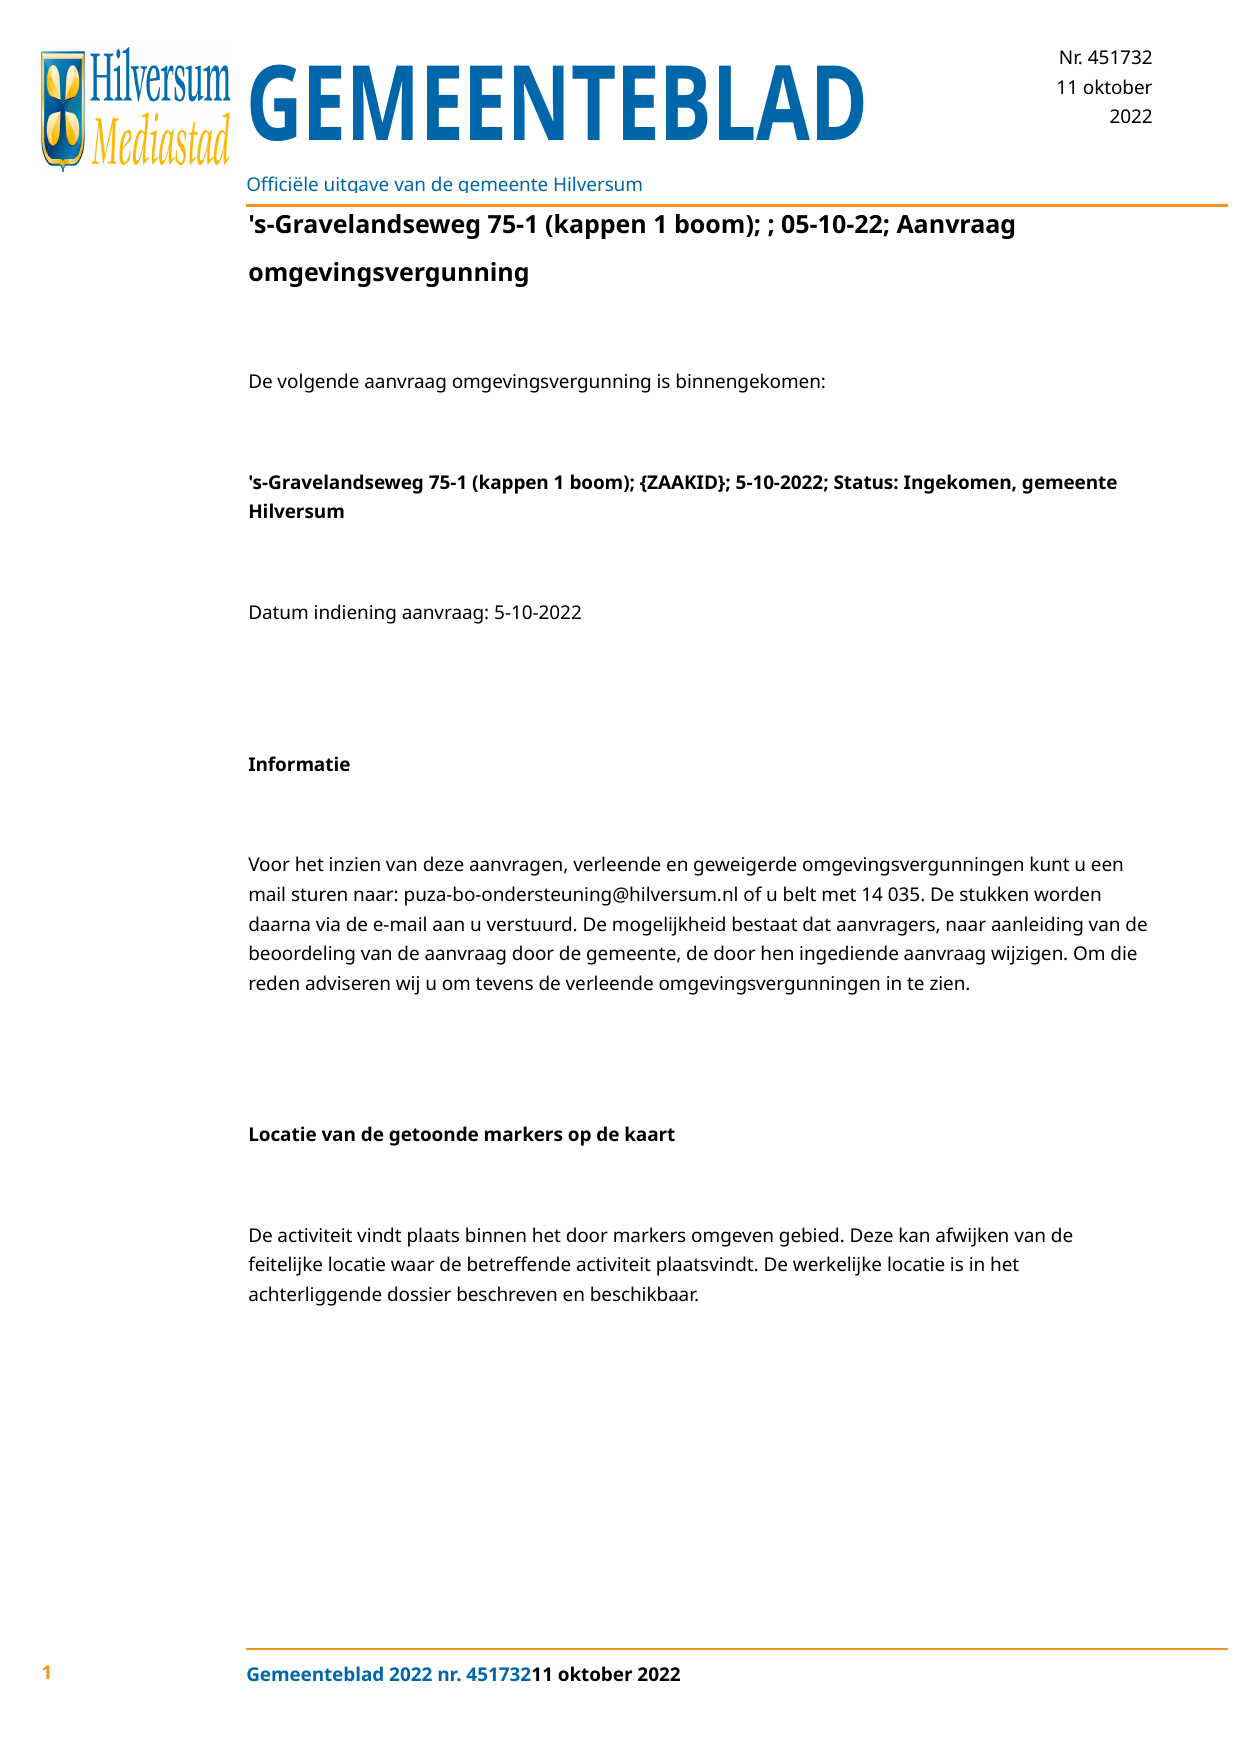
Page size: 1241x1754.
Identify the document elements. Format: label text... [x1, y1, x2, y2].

text De volgende aanvraag omgevingsvergunning is binnengekomen: [248, 368, 1152, 394]
text De activiteit vindt plaats binnen het door markers omgeven gebied. Deze kan afwijken van de feitelijke locatie waar de betreffende activiteit plaatsvindt. De werkelijke locatie is in het achterliggende dossier beschreven en beschikbaar. [248, 1222, 1152, 1307]
text Informatie [248, 751, 1152, 777]
text 's-Gravelandseweg 75-1 (kappen 1 boom); {ZAAKID}; 5-10-2022; Status: Ingekomen, gemeente Hilversum [248, 469, 1152, 524]
text Voor het inzien van deze aanvragen, verleende en geweigerde omgevingsvergunningen kunt u een mail sturen naar: puza-bo-ondersteuning@hilversum.nl of u belt met 14 035. De stukken worden daarna via de e-mail aan u verstuurd. De mogelijkheid bestaat dat aanvragers, naar aanleiding van de beoordeling van de aanvraag door de gemeente, de door hen ingediende aanvraag wijzigen. Om die reden adviseren wij u om tevens de verleende omgevingsvergunningen in te zien. [248, 852, 1152, 996]
picture [41, 47, 231, 172]
text Locatie van de getoonde markers op de kaart [248, 1121, 1152, 1147]
text Datum indiening aanvraag: 5-10-2022 [248, 599, 1152, 625]
text 's-Gravelandseweg 75-1 (kappen 1 boom); ; 05-10-22; Aanvraag omgevingsvergunning [248, 207, 1152, 288]
